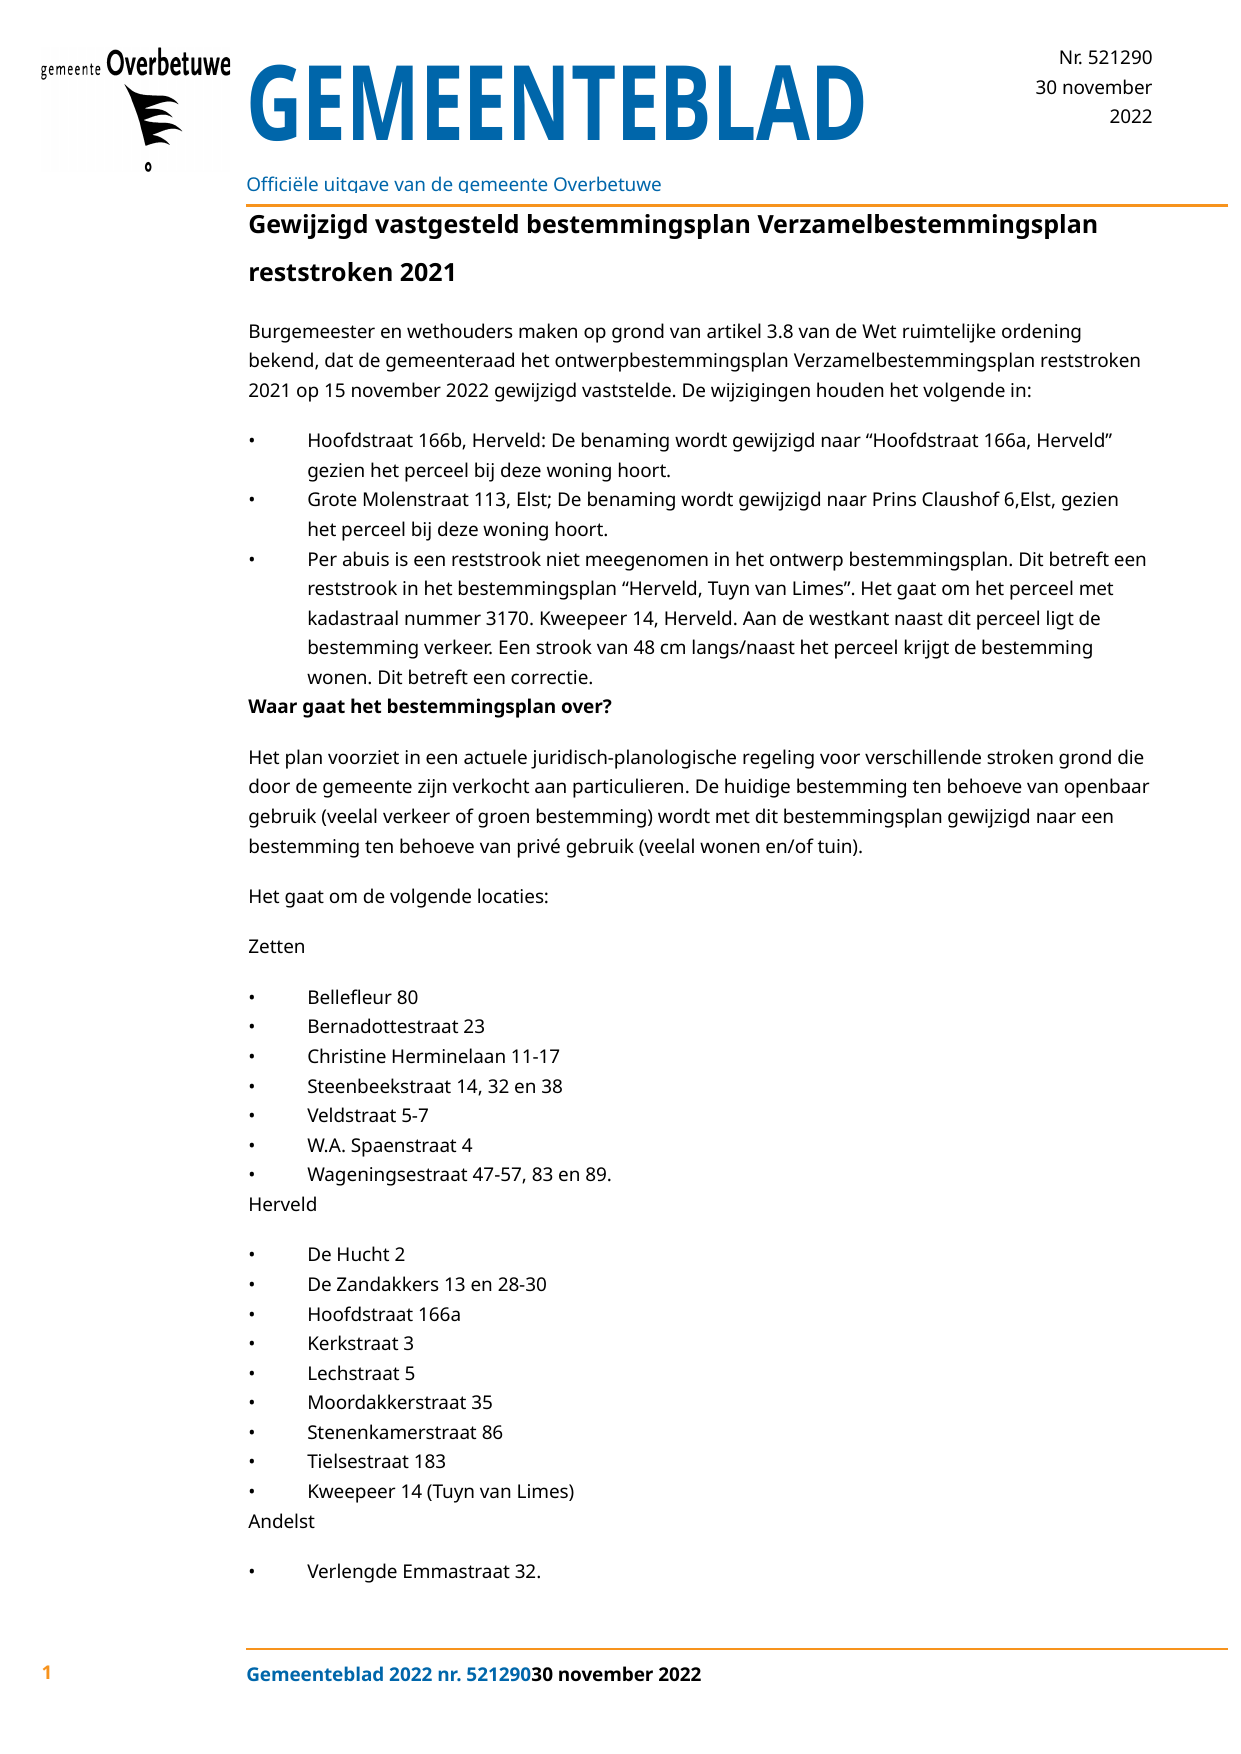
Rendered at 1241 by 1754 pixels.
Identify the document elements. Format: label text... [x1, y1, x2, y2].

list W.A. Spaenstraat 4 [248, 1132, 1152, 1158]
list Veldstraat 5-7 [248, 1102, 1152, 1128]
list Stenenkamerstraat 86 [248, 1419, 1152, 1445]
list Wageningsestraat 47-57, 83 en 89. [248, 1162, 1152, 1187]
text Zetten [248, 934, 1152, 959]
list De Hucht 2 [248, 1242, 1152, 1267]
list Verlengde Emmastraat 32. [248, 1558, 1152, 1584]
text Andelst [248, 1508, 1152, 1534]
list Kerkstraat 3 [248, 1330, 1152, 1356]
text Het gaat om de volgende locaties: [248, 883, 1152, 909]
text Burgemeester en wethouders maken op grond van artikel 3.8 van de Wet ruimtelijke ordening bekend, dat de gemeenteraad het ontwerpbestemmingsplan Verzamelbestemmingsplan reststroken 2021 op 15 november 2022 gewijzigd vaststelde. De wijzigingen houden het volgende in: [248, 318, 1152, 403]
text Waar gaat het bestemmingsplan over? [248, 694, 1152, 719]
text Het plan voorziet in een actuele juridisch-planologische regeling voor verschillende stroken grond die door de gemeente zijn verkocht aan particulieren​. De huidige bestemming ten behoeve van openbaar gebruik (veelal verkeer of groen bestemming) wordt met dit bestemmingsplan gewijzigd naar een bestemming ten behoeve van privé gebruik (veelal wonen en/of tuin). [248, 744, 1152, 859]
text Herveld [248, 1191, 1152, 1217]
list Grote Molenstraat 113, Elst; De benaming wordt gewijzigd naar Prins Claushof 6,Elst, gezien het perceel bij deze woning hoort. [248, 487, 1152, 542]
text Gewijzigd vastgesteld bestemmingsplan Verzamelbestemmingsplan reststroken 2021 [248, 207, 1152, 288]
list Bellefleur 80 [248, 984, 1152, 1010]
list Christine Herminelaan 11-17 [248, 1043, 1152, 1069]
picture [41, 47, 231, 172]
list Tielsestraat 183 [248, 1449, 1152, 1474]
list Bernadottestraat 23 [248, 1014, 1152, 1039]
list Per abuis is een reststrook niet meegenomen in het ontwerp bestemmingsplan. Dit betreft een reststrook in het bestemmingsplan “Herveld, Tuyn van Limes”. Het gaat om het perceel met kadastraal nummer 3170. Kweepeer 14, Herveld. Aan de westkant naast dit perceel ligt de bestemming verkeer. Een strook van 48 cm langs/naast het perceel krijgt de bestemming wonen. Dit betreft een correctie. [248, 546, 1152, 690]
list Moordakkerstraat 35 [248, 1389, 1152, 1415]
list Hoofdstraat 166b, Herveld: De benaming wordt gewijzigd naar “Hoofdstraat 166a, Herveld” gezien het perceel bij deze woning hoort. [248, 427, 1152, 483]
list Kweepeer 14 (Tuyn van Limes) [248, 1478, 1152, 1504]
list Steenbeekstraat 14, 32 en 38 [248, 1073, 1152, 1099]
list Lechstraat 5 [248, 1360, 1152, 1386]
list De Zandakkers 13 en 28-30 [248, 1271, 1152, 1297]
list Hoofdstraat 166a [248, 1301, 1152, 1327]
